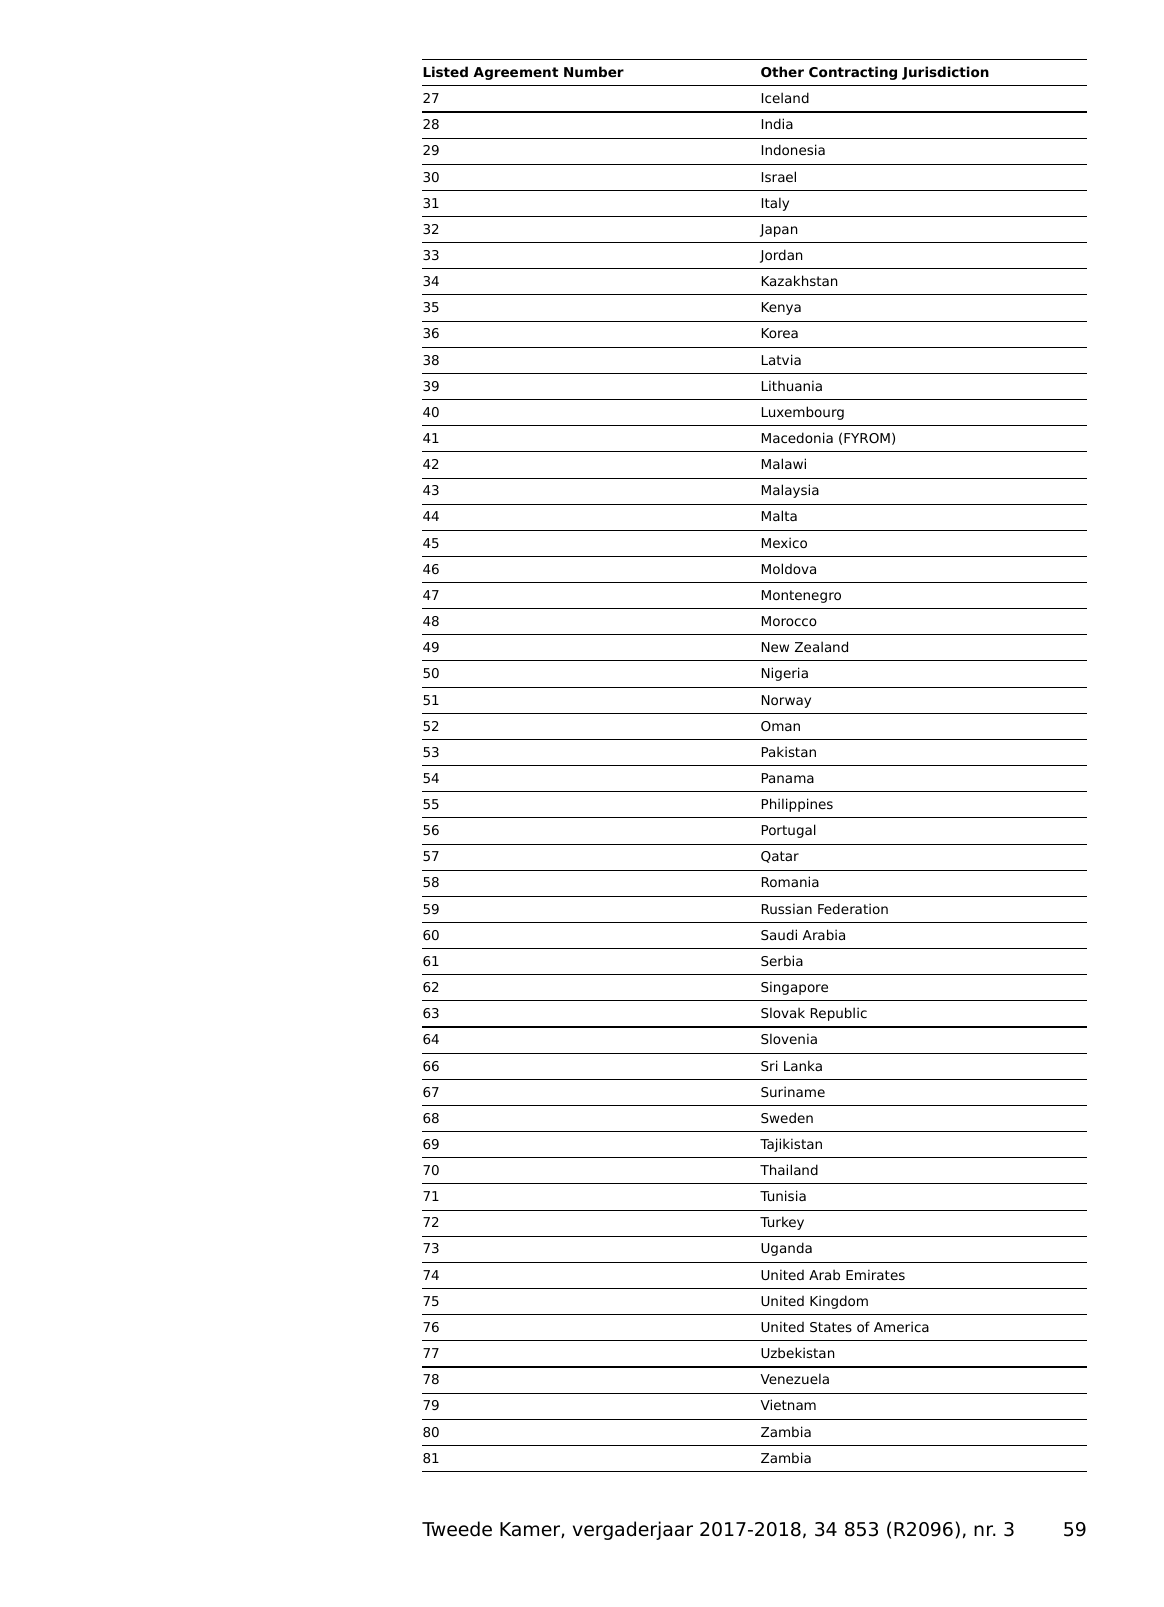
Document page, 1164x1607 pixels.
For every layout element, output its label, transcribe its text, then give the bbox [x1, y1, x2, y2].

table_cell Japan [754, 217, 1087, 242]
table_cell Kenya [754, 295, 1087, 321]
table_cell 47 [422, 583, 754, 608]
table_header Listed Agreement Number [422, 60, 754, 85]
table_cell Lithuania [754, 374, 1087, 399]
table_cell 44 [422, 505, 754, 530]
table_cell Pakistan [754, 740, 1087, 765]
table_cell 54 [422, 766, 754, 791]
table_cell 51 [422, 688, 754, 713]
table_cell 33 [422, 243, 754, 268]
table_cell 73 [422, 1237, 754, 1262]
table_cell Latvia [754, 348, 1087, 373]
table_cell Panama [754, 766, 1087, 791]
table_cell Uzbekistan [754, 1341, 1087, 1366]
table_cell 30 [422, 165, 754, 190]
table_cell Suriname [754, 1080, 1087, 1105]
table_cell 48 [422, 609, 754, 634]
table_cell 55 [422, 792, 754, 817]
table_cell Vietnam [754, 1394, 1087, 1419]
table_cell Zambia [754, 1420, 1087, 1445]
table_cell 29 [422, 139, 754, 164]
table_cell Malaysia [754, 479, 1087, 503]
table_cell Singapore [754, 975, 1087, 1000]
table_cell India [754, 113, 1087, 137]
table_cell 63 [422, 1001, 754, 1026]
table_cell Mexico [754, 531, 1087, 556]
table_cell Italy [754, 191, 1087, 216]
table_cell 74 [422, 1263, 754, 1288]
table_cell 43 [422, 479, 754, 503]
table_cell 34 [422, 269, 754, 294]
table_cell 39 [422, 374, 754, 399]
table_cell Macedonia (FYROM) [754, 426, 1087, 451]
table_cell Russian Federation [754, 897, 1087, 922]
table_cell 46 [422, 557, 754, 582]
table_cell Serbia [754, 949, 1087, 974]
table_cell 70 [422, 1158, 754, 1183]
table_cell Morocco [754, 609, 1087, 634]
table_cell Korea [754, 322, 1087, 347]
table_cell 49 [422, 635, 754, 660]
table_cell Slovak Republic [754, 1001, 1087, 1026]
table_cell 50 [422, 661, 754, 687]
table_cell Israel [754, 165, 1087, 190]
table_cell Malta [754, 505, 1087, 530]
table_cell 53 [422, 740, 754, 765]
table_cell 32 [422, 217, 754, 242]
table_cell Norway [754, 688, 1087, 713]
table_cell Venezuela [754, 1368, 1087, 1392]
table_cell Jordan [754, 243, 1087, 268]
table_cell 60 [422, 923, 754, 948]
table_cell 59 [422, 897, 754, 922]
table_cell 27 [422, 86, 754, 111]
table_cell Kazakhstan [754, 269, 1087, 294]
table_cell Turkey [754, 1211, 1087, 1236]
table_cell 36 [422, 322, 754, 347]
table_cell 40 [422, 400, 754, 425]
table_cell 41 [422, 426, 754, 451]
table_cell 57 [422, 845, 754, 869]
table_cell United Kingdom [754, 1289, 1087, 1314]
table_cell 66 [422, 1054, 754, 1079]
table_cell 79 [422, 1394, 754, 1419]
table_cell 31 [422, 191, 754, 216]
table_cell Tunisia [754, 1184, 1087, 1209]
table_cell Romania [754, 871, 1087, 896]
table_cell Nigeria [754, 661, 1087, 687]
table_cell 78 [422, 1368, 754, 1392]
table_cell 72 [422, 1211, 754, 1236]
table_cell 45 [422, 531, 754, 556]
table_cell 28 [422, 113, 754, 137]
table_cell Portugal [754, 818, 1087, 843]
table_cell 61 [422, 949, 754, 974]
table_cell Philippines [754, 792, 1087, 817]
table_header Other Contracting Jurisdiction [754, 60, 1087, 85]
table_cell Iceland [754, 86, 1087, 111]
table_cell 58 [422, 871, 754, 896]
table_cell Indonesia [754, 139, 1087, 164]
table_cell 52 [422, 714, 754, 739]
table_cell Luxembourg [754, 400, 1087, 425]
table_cell Oman [754, 714, 1087, 739]
table_cell 80 [422, 1420, 754, 1445]
table_cell Qatar [754, 845, 1087, 869]
table_cell Tajikistan [754, 1132, 1087, 1157]
table_cell 42 [422, 452, 754, 477]
table_cell 76 [422, 1315, 754, 1340]
table_cell 81 [422, 1446, 754, 1471]
table_cell 35 [422, 295, 754, 321]
table_cell Saudi Arabia [754, 923, 1087, 948]
table_cell Uganda [754, 1237, 1087, 1262]
table_cell Thailand [754, 1158, 1087, 1183]
table_cell Montenegro [754, 583, 1087, 608]
table_cell 68 [422, 1106, 754, 1131]
table_cell 64 [422, 1028, 754, 1053]
table_cell 56 [422, 818, 754, 843]
table_cell Moldova [754, 557, 1087, 582]
table_cell 77 [422, 1341, 754, 1366]
table_cell 71 [422, 1184, 754, 1209]
table_cell Zambia [754, 1446, 1087, 1471]
table_cell 67 [422, 1080, 754, 1105]
table_cell 75 [422, 1289, 754, 1314]
table_cell 62 [422, 975, 754, 1000]
table_cell Malawi [754, 452, 1087, 477]
table_cell Slovenia [754, 1028, 1087, 1053]
table_cell Sweden [754, 1106, 1087, 1131]
table_cell 38 [422, 348, 754, 373]
table_cell Sri Lanka [754, 1054, 1087, 1079]
table_cell New Zealand [754, 635, 1087, 660]
table_cell United Arab Emirates [754, 1263, 1087, 1288]
table_cell United States of America [754, 1315, 1087, 1340]
table_cell 69 [422, 1132, 754, 1157]
